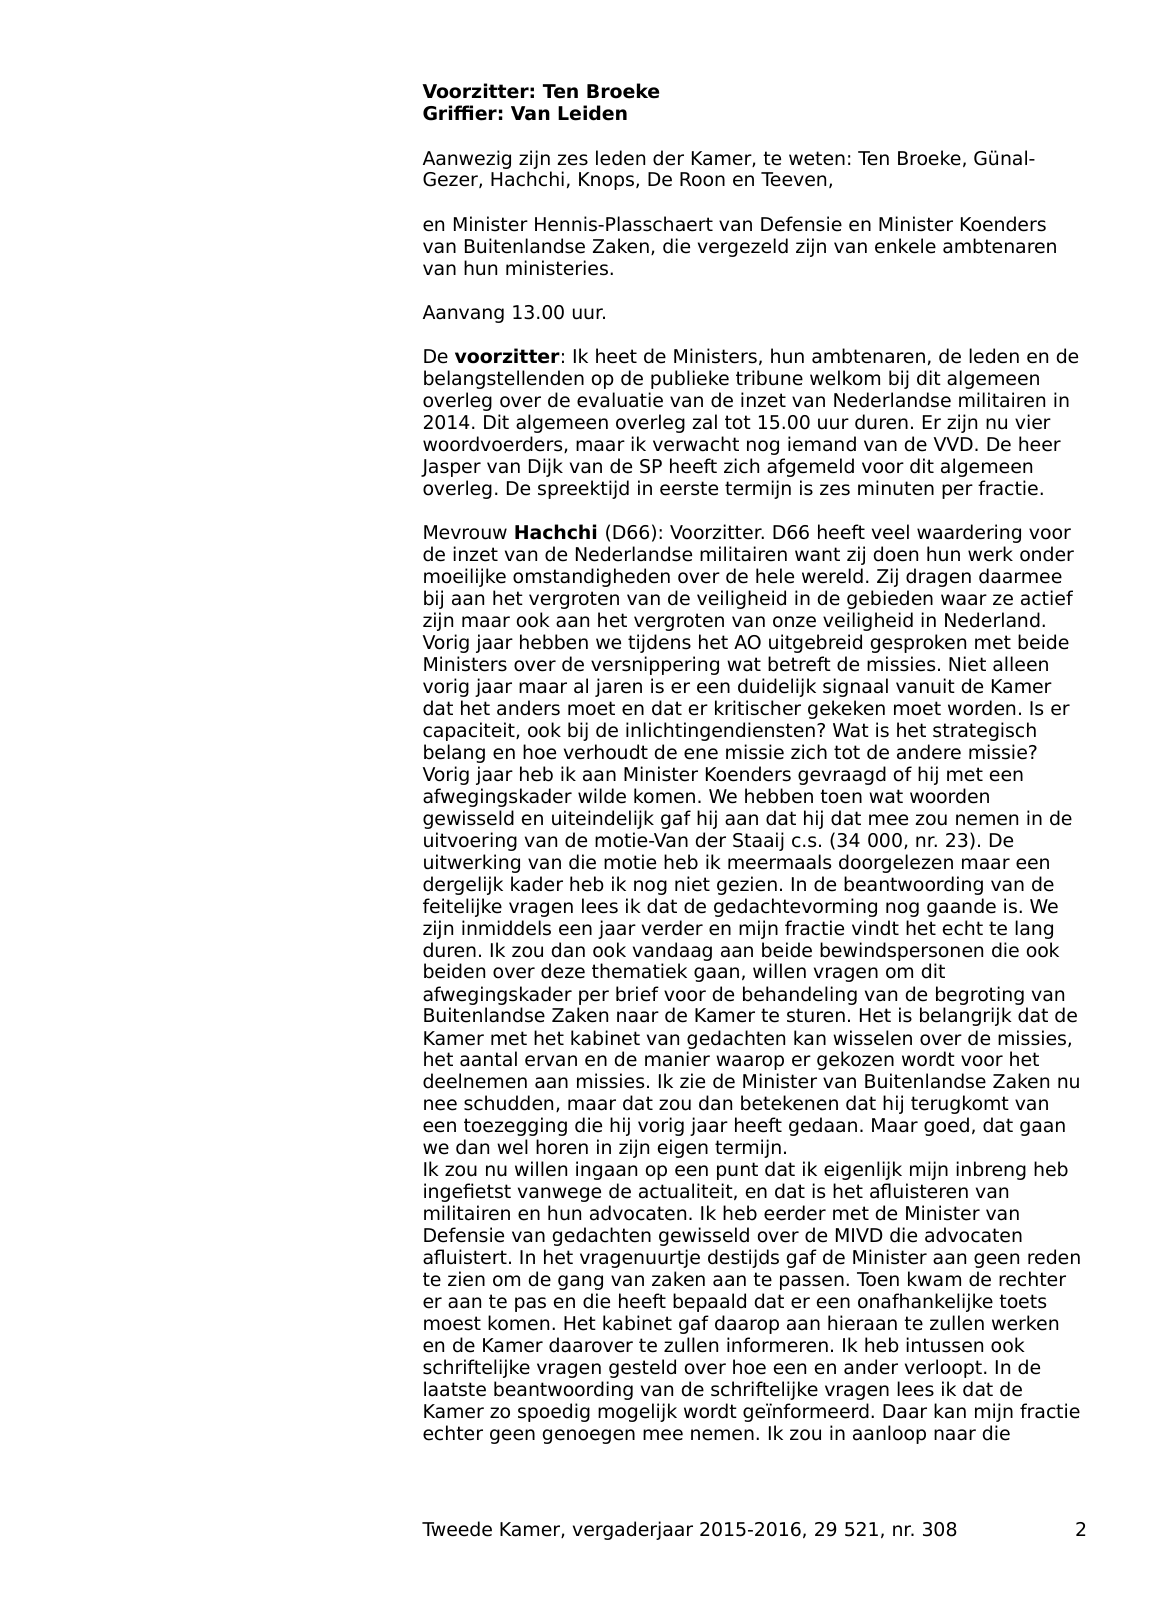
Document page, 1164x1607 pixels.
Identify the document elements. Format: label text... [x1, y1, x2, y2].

text De voorzitter: Ik heet de Ministers, hun ambtenaren, de leden en de belangstellenden op de publieke tribune welkom bij dit algemeen overleg over de evaluatie van de inzet van Nederlandse militairen in 2014. Dit algemeen overleg zal tot 15.00 uur duren. Er zijn nu vier woordvoerders, maar ik verwacht nog iemand van de VVD. De heer Jasper van Dijk van de SP heeft zich afgemeld voor dit algemeen overleg. De spreektijd in eerste termijn is zes minuten per fractie. [422, 346, 1087, 500]
text Voorzitter: Ten Broeke [422, 81, 1087, 103]
text Aanvang 13.00 uur. [422, 302, 1087, 324]
text Griffier: Van Leiden [422, 103, 1087, 125]
text en Minister Hennis-Plasschaert van Defensie en Minister Koenders van Buitenlandse Zaken, die vergezeld zijn van enkele ambtenaren van hun ministeries. [422, 213, 1087, 279]
text Ik zou nu willen ingaan op een punt dat ik eigenlijk mijn inbreng heb ingefietst vanwege de actualiteit, en dat is het afluisteren van militairen en hun advocaten. Ik heb eerder met de Minister van Defensie van gedachten gewisseld over de MIVD die advocaten afluistert. In het vragenuurtje destijds gaf de Minister aan geen reden te zien om de gang van zaken aan te passen. Toen kwam de rechter er aan te pas en die heeft bepaald dat er een onafhankelijke toets moest komen. Het kabinet gaf daarop aan hieraan te zullen werken en de Kamer daarover te zullen informeren. Ik heb intussen ook schriftelijke vragen gesteld over hoe een en ander verloopt. In de laatste beantwoording van de schriftelijke vragen lees ik dat de Kamer zo spoedig mogelijk wordt geïnformeerd. Daar kan mijn fractie echter geen genoegen mee nemen. Ik zou in aanloop naar die [422, 1159, 1087, 1445]
text Aanwezig zijn zes leden der Kamer, te weten: Ten Broeke, Günal-Gezer, Hachchi, Knops, De Roon en Teeven, [422, 147, 1087, 191]
text Mevrouw Hachchi (D66): Voorzitter. D66 heeft veel waardering voor de inzet van de Nederlandse militairen want zij doen hun werk onder moeilijke omstandigheden over de hele wereld. Zij dragen daarmee bij aan het vergroten van de veiligheid in de gebieden waar ze actief zijn maar ook aan het vergroten van onze veiligheid in Nederland. Vorig jaar hebben we tijdens het AO uitgebreid gesproken met beide Ministers over de versnippering wat betreft de missies. Niet alleen vorig jaar maar al jaren is er een duidelijk signaal vanuit de Kamer dat het anders moet en dat er kritischer gekeken moet worden. Is er capaciteit, ook bij de inlichtingendiensten? Wat is het strategisch belang en hoe verhoudt de ene missie zich tot de andere missie? Vorig jaar heb ik aan Minister Koenders gevraagd of hij met een afwegingskader wilde komen. We hebben toen wat woorden gewisseld en uiteindelijk gaf hij aan dat hij dat mee zou nemen in de uitvoering van de motie-Van der Staaij c.s. (34 000, nr. 23). De uitwerking van die motie heb ik meermaals doorgelezen maar een dergelijk kader heb ik nog niet gezien. In de beantwoording van de feitelijke vragen lees ik dat de gedachtevorming nog gaande is. We zijn inmiddels een jaar verder en mijn fractie vindt het echt te lang duren. Ik zou dan ook vandaag aan beide bewindspersonen die ook beiden over deze thematiek gaan, willen vragen om dit afwegingskader per brief voor de behandeling van de begroting van Buitenlandse Zaken naar de Kamer te sturen. Het is belangrijk dat de Kamer met het kabinet van gedachten kan wisselen over de missies, het aantal ervan en de manier waarop er gekozen wordt voor het deelnemen aan missies. Ik zie de Minister van Buitenlandse Zaken nu nee schudden, maar dat zou dan betekenen dat hij terugkomt van een toezegging die hij vorig jaar heeft gedaan. Maar goed, dat gaan we dan wel horen in zijn eigen termijn. [422, 522, 1087, 1159]
